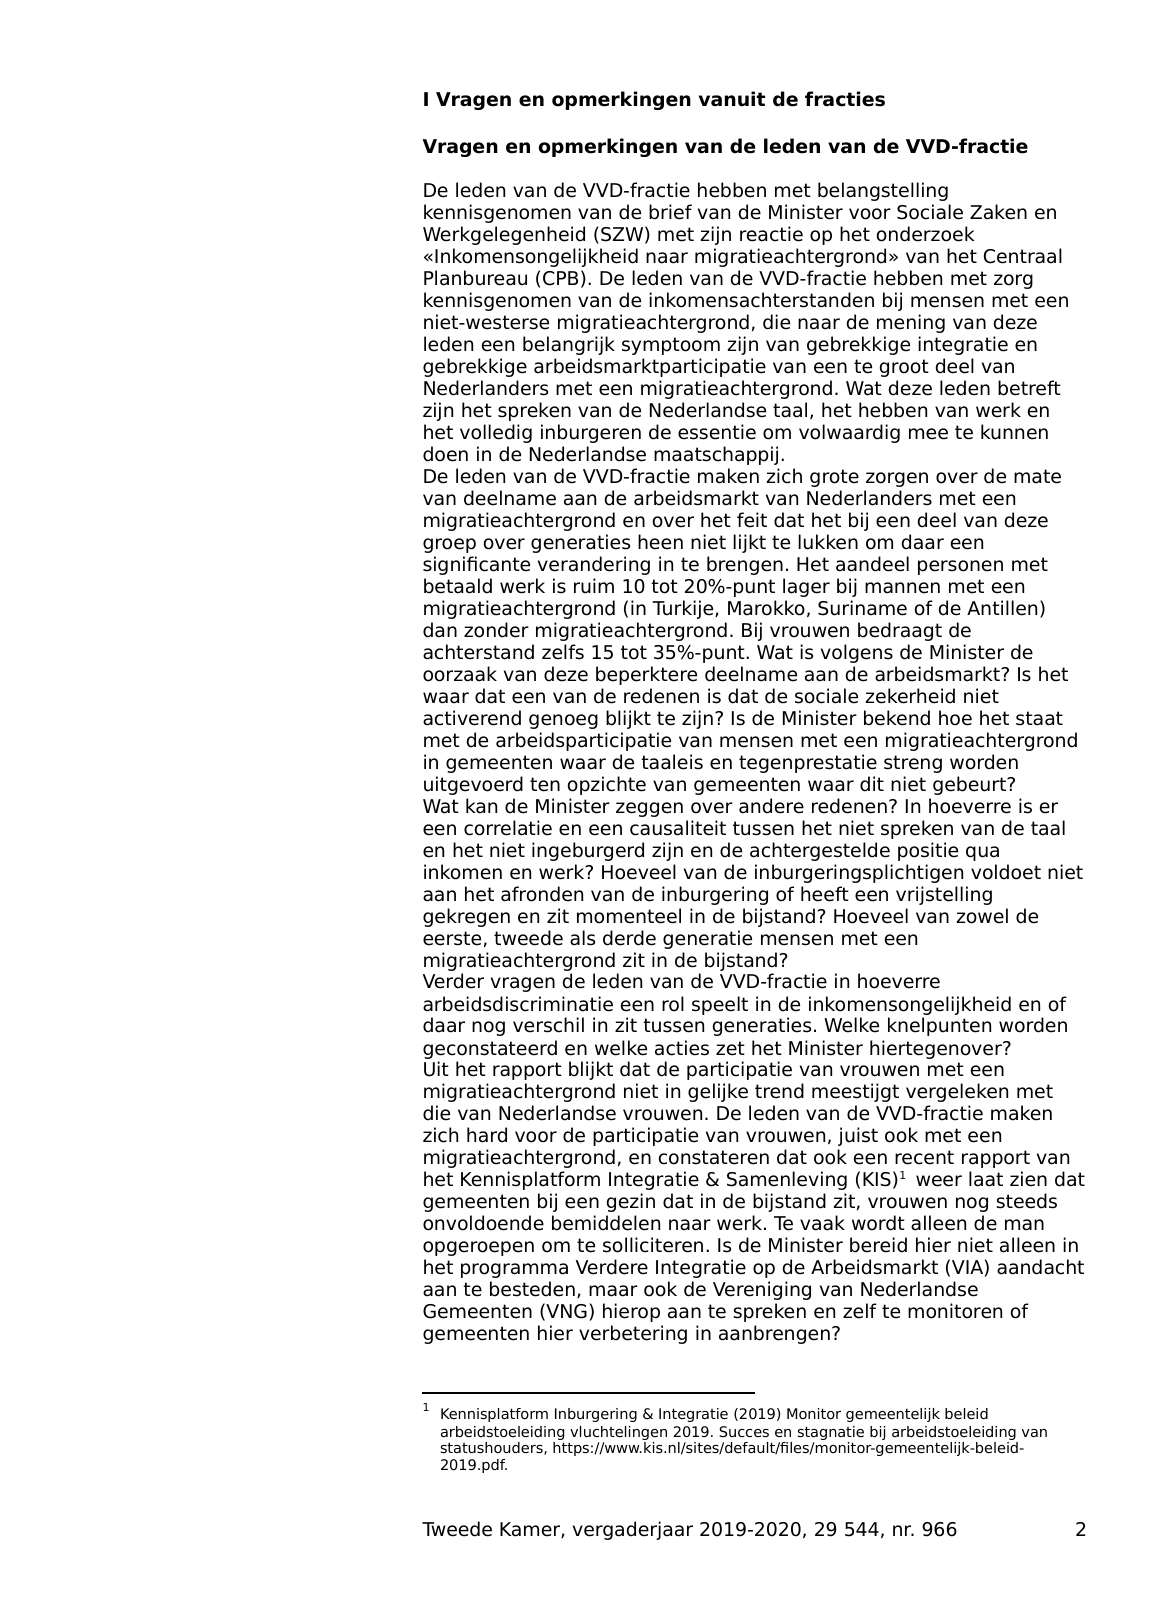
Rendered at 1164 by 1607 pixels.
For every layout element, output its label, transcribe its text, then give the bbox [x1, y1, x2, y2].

text De leden van de VVD-fractie maken zich grote zorgen over de mate van deelname aan de arbeidsmarkt van Nederlanders met een migratieachtergrond en over het feit dat het bij een deel van deze groep over generaties heen niet lijkt te lukken om daar een significante verandering in te brengen. Het aandeel personen met betaald werk is ruim 10 tot 20%-punt lager bij mannen met een migratieachtergrond (in Turkije, Marokko, Suriname of de Antillen) dan zonder migratieachtergrond. Bij vrouwen bedraagt de achterstand zelfs 15 tot 35%-punt. Wat is volgens de Minister de oorzaak van deze beperktere deelname aan de arbeidsmarkt? Is het waar dat een van de redenen is dat de sociale zekerheid niet activerend genoeg blijkt te zijn? Is de Minister bekend hoe het staat met de arbeidsparticipatie van mensen met een migratieachtergrond in gemeenten waar de taaleis en tegenprestatie streng worden uitgevoerd ten opzichte van gemeenten waar dit niet gebeurt? [422, 466, 1087, 796]
text Kennisplatform Inburgering & Integratie (2019) Monitor gemeentelijk beleid arbeidstoeleiding vluchtelingen 2019. Succes en stagnatie bij arbeidstoeleiding van statushouders, https://www.kis.nl/sites/default/files/monitor-gemeentelijk-beleid-2019.pdf. [422, 1402, 1087, 1474]
subtitle I Vragen en opmerkingen vanuit de fracties [422, 89, 1087, 111]
text Verder vragen de leden van de VVD-fractie in hoeverre arbeidsdiscriminatie een rol speelt in de inkomensongelijkheid en of daar nog verschil in zit tussen generaties. Welke knelpunten worden geconstateerd en welke acties zet het Minister hiertegenover? [422, 971, 1087, 1059]
subtitle Vragen en opmerkingen van de leden van de VVD-fractie [422, 136, 1087, 158]
text De leden van de VVD-fractie hebben met belangstelling kennisgenomen van de brief van de Minister voor Sociale Zaken en Werkgelegenheid (SZW) met zijn reactie op het onderzoek «Inkomensongelijkheid naar migratieachtergrond» van het Centraal Planbureau (CPB). De leden van de VVD-fractie hebben met zorg kennisgenomen van de inkomensachterstanden bij mensen met een niet-westerse migratieachtergrond, die naar de mening van deze leden een belangrijk symptoom zijn van gebrekkige integratie en gebrekkige arbeidsmarktparticipatie van een te groot deel van Nederlanders met een migratieachtergrond. Wat deze leden betreft zijn het spreken van de Nederlandse taal, het hebben van werk en het volledig inburgeren de essentie om volwaardig mee te kunnen doen in de Nederlandse maatschappij. [422, 180, 1087, 466]
text Uit het rapport blijkt dat de participatie van vrouwen met een migratieachtergrond niet in gelijke trend meestijgt vergeleken met die van Nederlandse vrouwen. De leden van de VVD-fractie maken zich hard voor de participatie van vrouwen, juist ook met een migratieachtergrond, en constateren dat ook een recent rapport van het Kennisplatform Integratie & Samenleving (KIS) weer laat zien dat gemeenten bij een gezin dat in de bijstand zit, vrouwen nog steeds onvoldoende bemiddelen naar werk. Te vaak wordt alleen de man opgeroepen om te solliciteren. Is de Minister bereid hier niet alleen in het programma Verdere Integratie op de Arbeidsmarkt (VIA) aandacht aan te besteden, maar ook de Vereniging van Nederlandse Gemeenten (VNG) hierop aan te spreken en zelf te monitoren of gemeenten hier verbetering in aanbrengen? [422, 1059, 1087, 1345]
text Wat kan de Minister zeggen over andere redenen? In hoeverre is er een correlatie en een causaliteit tussen het niet spreken van de taal en het niet ingeburgerd zijn en de achtergestelde positie qua inkomen en werk? Hoeveel van de inburgeringsplichtigen voldoet niet aan het afronden van de inburgering of heeft een vrijstelling gekregen en zit momenteel in de bijstand? Hoeveel van zowel de eerste, tweede als derde generatie mensen met een migratieachtergrond zit in de bijstand? [422, 796, 1087, 971]
